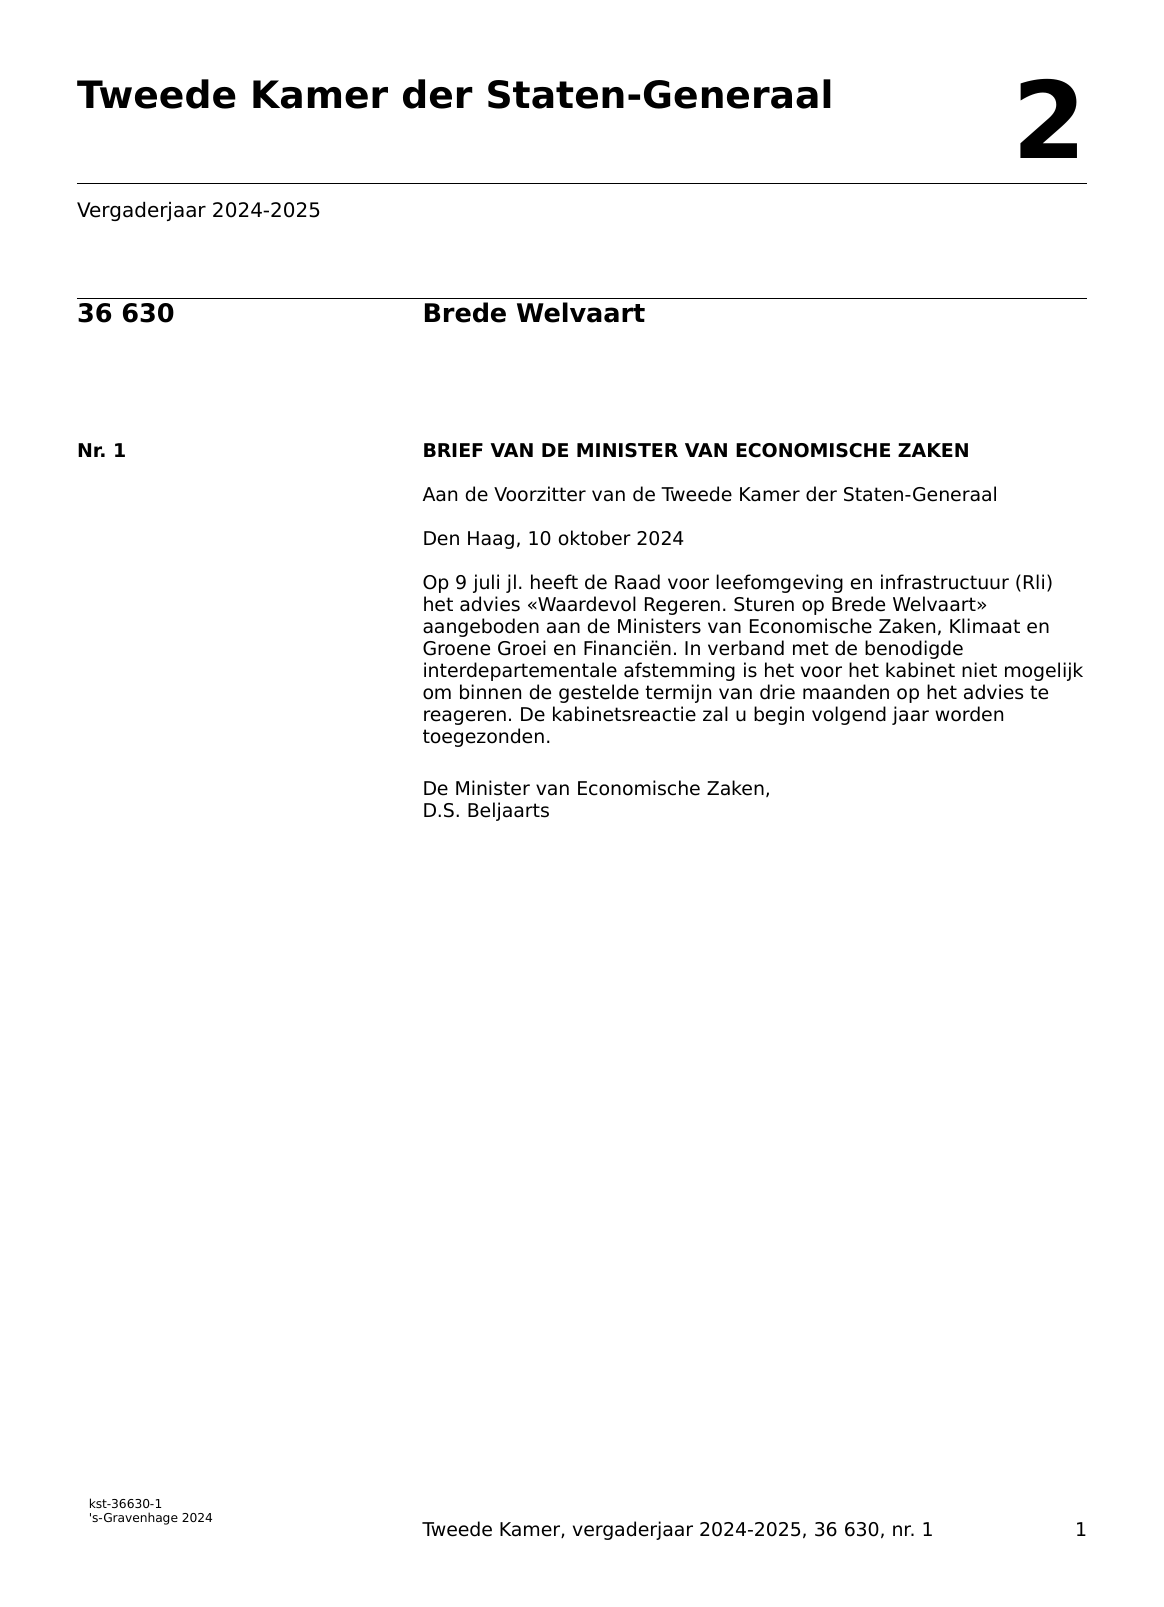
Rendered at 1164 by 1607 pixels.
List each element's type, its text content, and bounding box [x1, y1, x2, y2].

table_cell Vergaderjaar 2024-2025 [77, 184, 1087, 298]
subtitle 36 630 Brede Welvaart [77, 299, 1087, 329]
text kst-36630-1 [88, 1497, 323, 1511]
text Aan de Voorzitter van de Tweede Kamer der Staten-Generaal [422, 484, 1087, 506]
text 's-Gravenhage 2024 [88, 1511, 323, 1525]
subtitle Nr. 1 BRIEF VAN DE MINISTER VAN ECONOMISCHE ZAKEN [77, 440, 1087, 462]
table_header Tweede Kamer der Staten-Generaal [77, 59, 886, 183]
table_header 2 [886, 59, 1087, 183]
text De Minister van Economische Zaken, D.S. Beljaarts [422, 778, 1087, 822]
text Den Haag, 10 oktober 2024 [422, 528, 1087, 550]
text Op 9 juli jl. heeft de Raad voor leefomgeving en infrastructuur (Rli) het advies «Waardevol Regeren. Sturen op Brede Welvaart» aangeboden aan de Ministers van Economische Zaken, Klimaat en Groene Groei en Financiën. In verband met de benodigde interdepartementale afstemming is het voor het kabinet niet mogelijk om binnen de gestelde termijn van drie maanden op het advies te reageren. De kabinetsreactie zal u begin volgend jaar worden toegezonden. [422, 572, 1087, 748]
